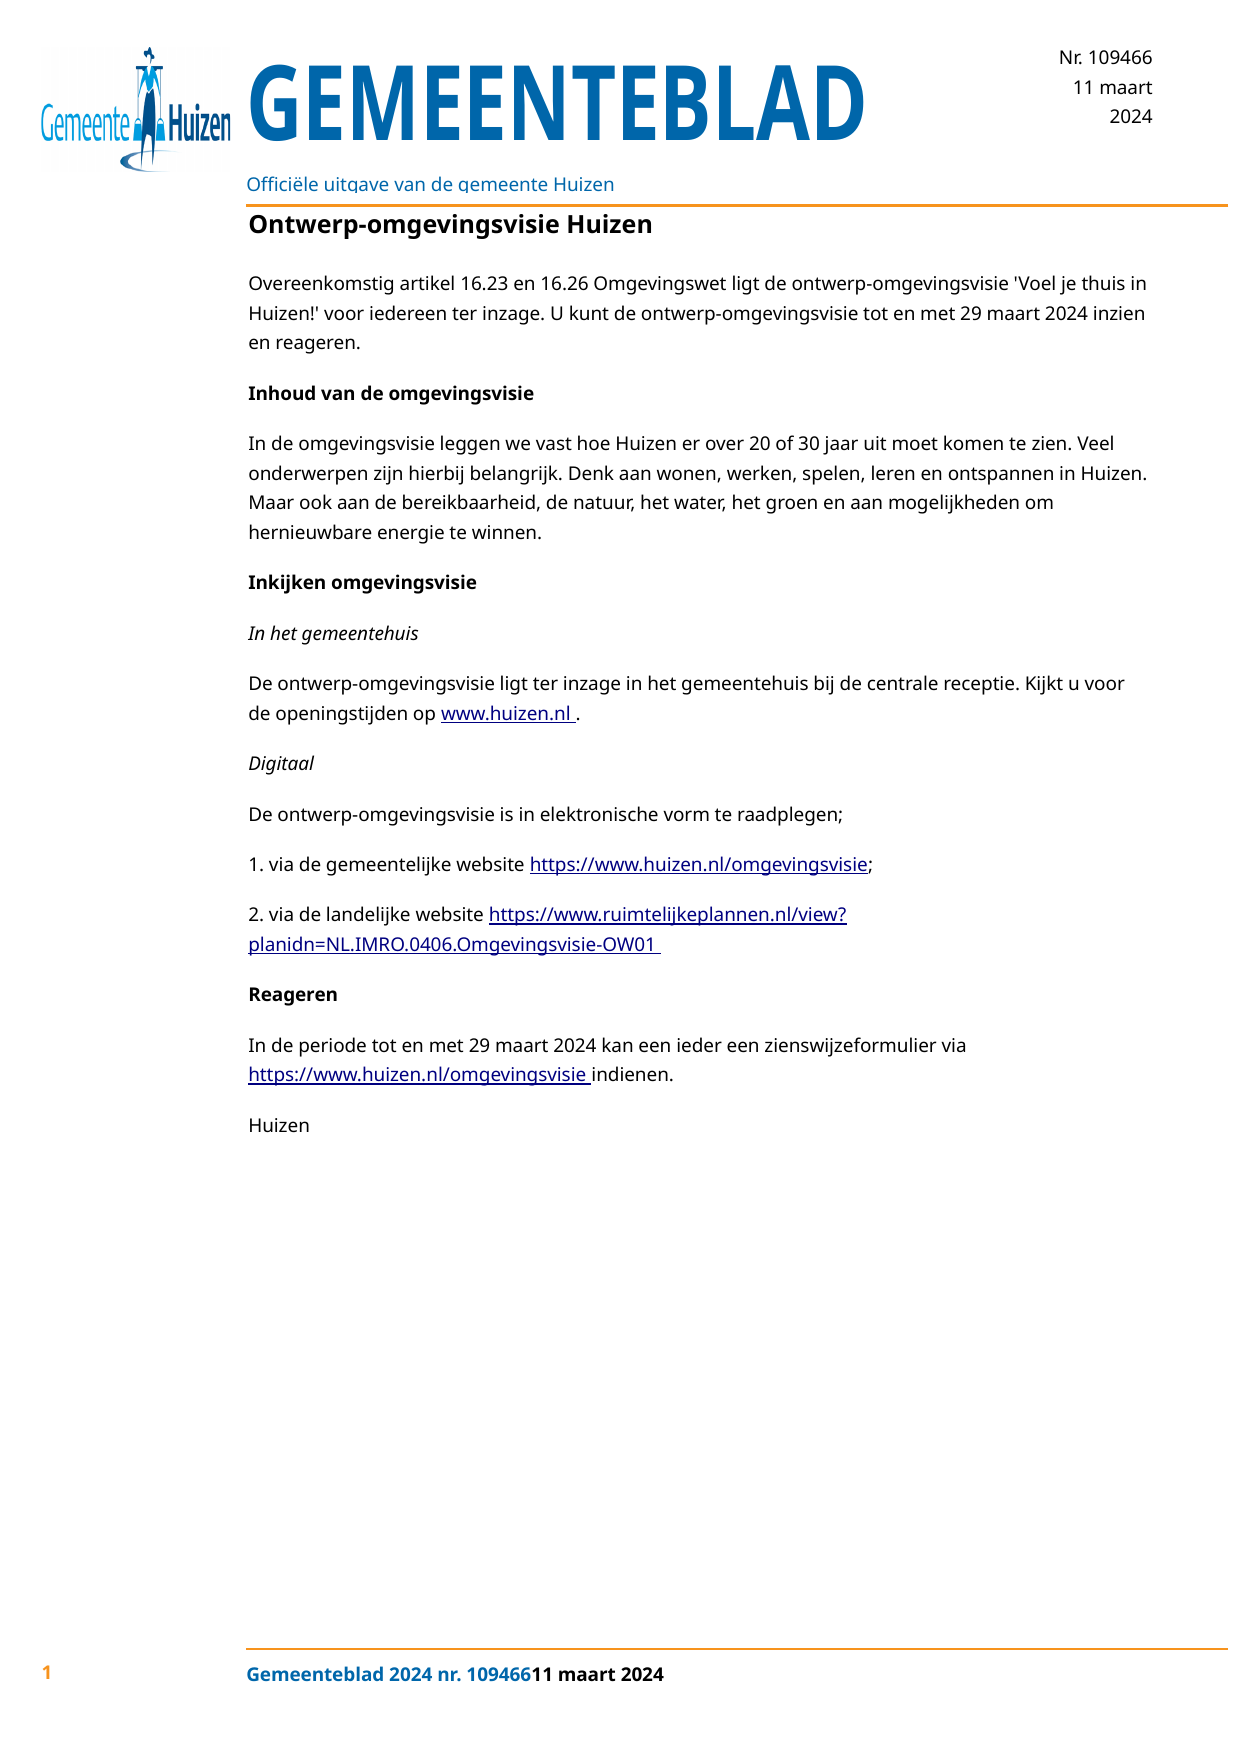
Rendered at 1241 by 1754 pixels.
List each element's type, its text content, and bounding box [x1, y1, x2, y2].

text Overeenkomstig artikel 16.23 en 16.26 Omgevingswet ligt de ontwerp-omgevingsvisie 'Voel je thuis in Huizen!' voor iedereen ter inzage. U kunt de ontwerp-omgevingsvisie tot en met 29 maart 2024 inzien en reageren. [248, 270, 1152, 355]
text Ontwerp-omgevingsvisie Huizen [248, 207, 1152, 241]
text In het gemeentehuis [248, 620, 1152, 646]
text De ontwerp-omgevingsvisie ligt ter inzage in het gemeentehuis bij de centrale receptie. Kijkt u voor de openingstijden op www.huizen.nl . [248, 670, 1152, 726]
text Reageren [248, 982, 1152, 1007]
text Huizen [248, 1112, 1152, 1138]
text 1. via de gemeentelijke website https://www.huizen.nl/omgevingsvisie; [248, 851, 1152, 877]
text 2. via de landelijke website https://www.ruimtelijkeplannen.nl/view?planidn=NL.IMRO.0406.Omgevingsvisie-OW01 [248, 902, 1152, 957]
text Inhoud van de omgevingsvisie [248, 380, 1152, 406]
text Digitaal [248, 750, 1152, 776]
text De ontwerp-omgevingsvisie is in elektronische vorm te raadplegen; [248, 801, 1152, 826]
text In de periode tot en met 29 maart 2024 kan een ieder een zienswijzeformulier via https://www.huizen.nl/omgevingsvisie indienen. [248, 1032, 1152, 1087]
text In de omgevingsvisie leggen we vast hoe Huizen er over 20 of 30 jaar uit moet komen te zien. Veel onderwerpen zijn hierbij belangrijk. Denk aan wonen, werken, spelen, leren en ontspannen in Huizen. Maar ook aan de bereikbaarheid, de natuur, het water, het groen en aan mogelijkheden om hernieuwbare energie te winnen. [248, 430, 1152, 545]
picture [41, 47, 231, 172]
text Inkijken omgevingsvisie [248, 569, 1152, 595]
